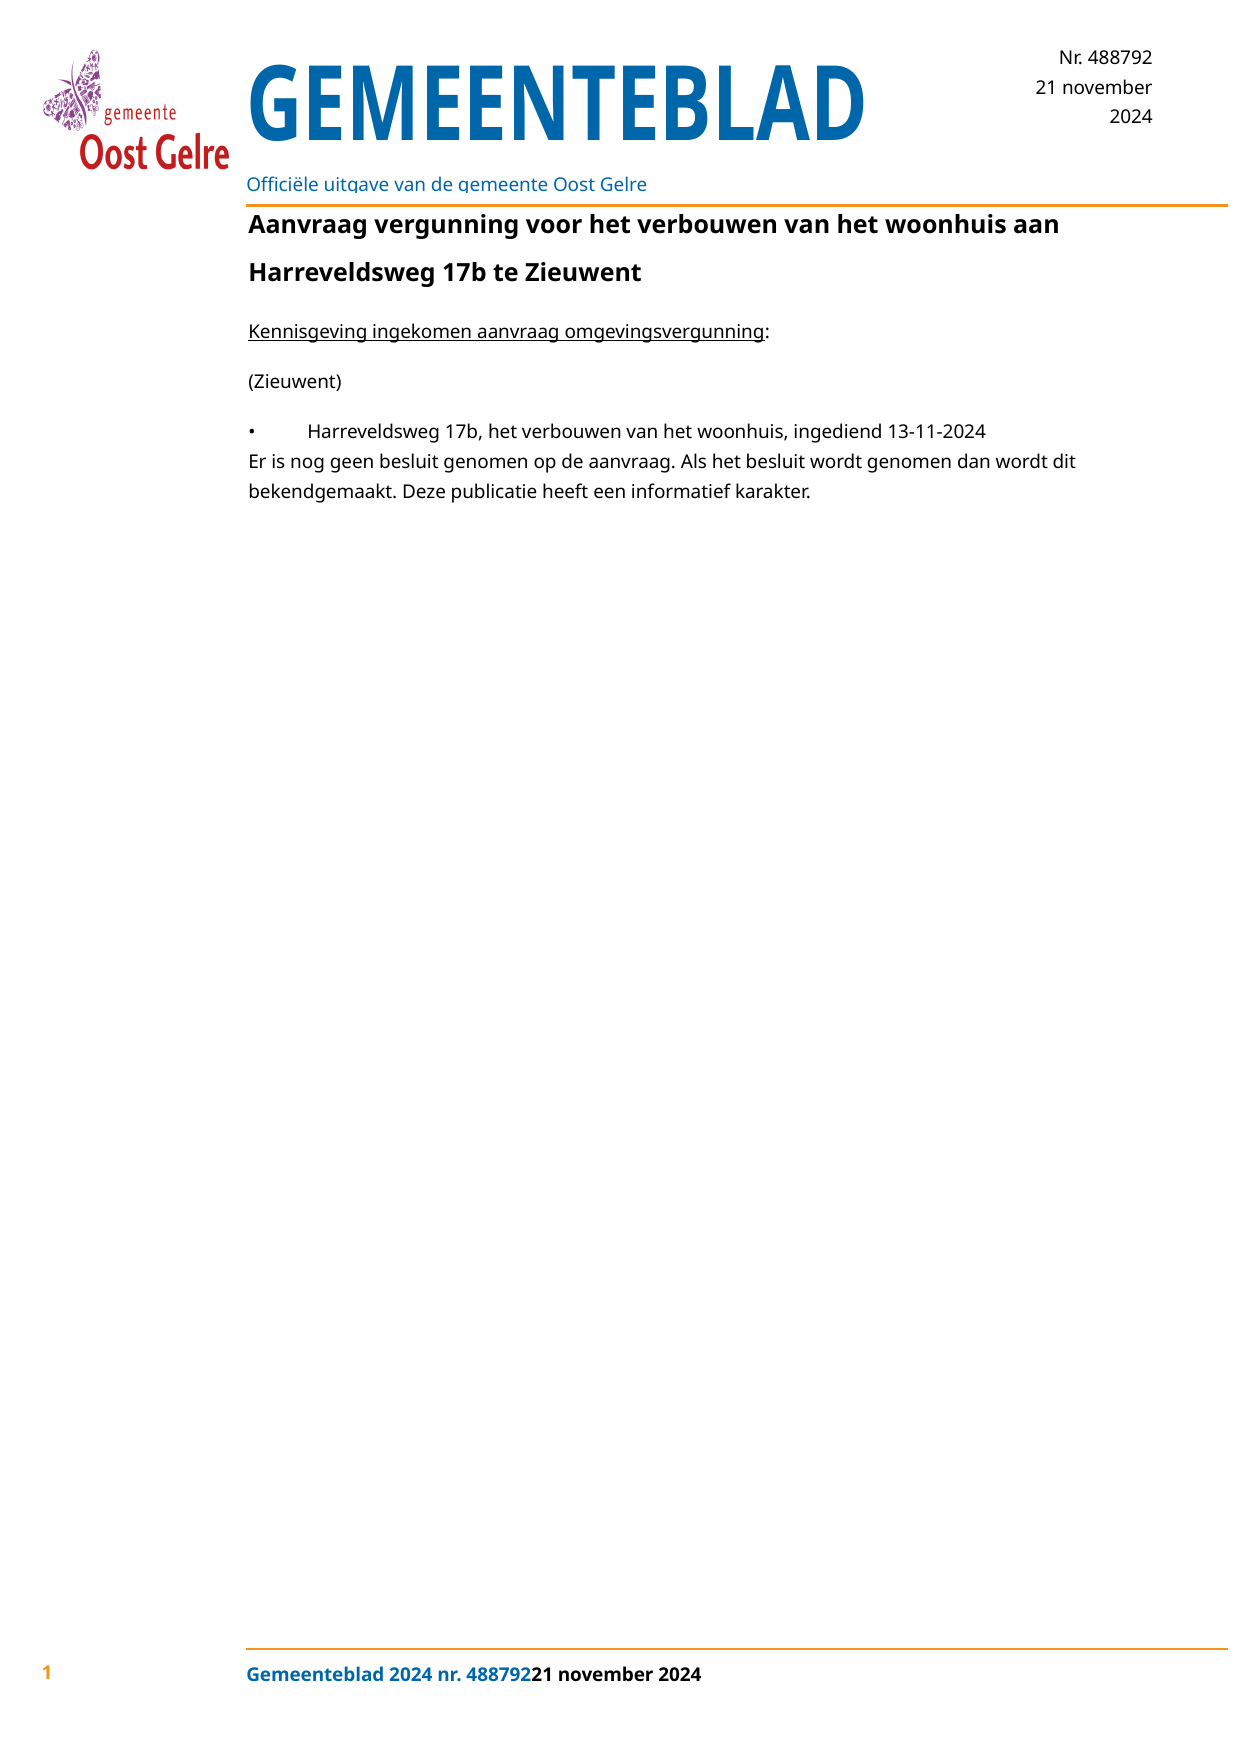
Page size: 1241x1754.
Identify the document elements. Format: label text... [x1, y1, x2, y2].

picture [41, 47, 231, 172]
text Er is nog geen besluit genomen op de aanvraag. Als het besluit wordt genomen dan wordt dit bekendgemaakt. Deze publicatie heeft een informatief karakter. [248, 448, 1152, 504]
text Aanvraag vergunning voor het verbouwen van het woonhuis aan Harreveldsweg 17b te Zieuwent [248, 207, 1152, 288]
text (Zieuwent) [248, 368, 1152, 394]
list Harreveldsweg 17b, het verbouwen van het woonhuis, ingediend 13-11-2024 [248, 419, 1152, 444]
text Kennisgeving ingekomen aanvraag omgevingsvergunning: [248, 318, 1152, 344]
